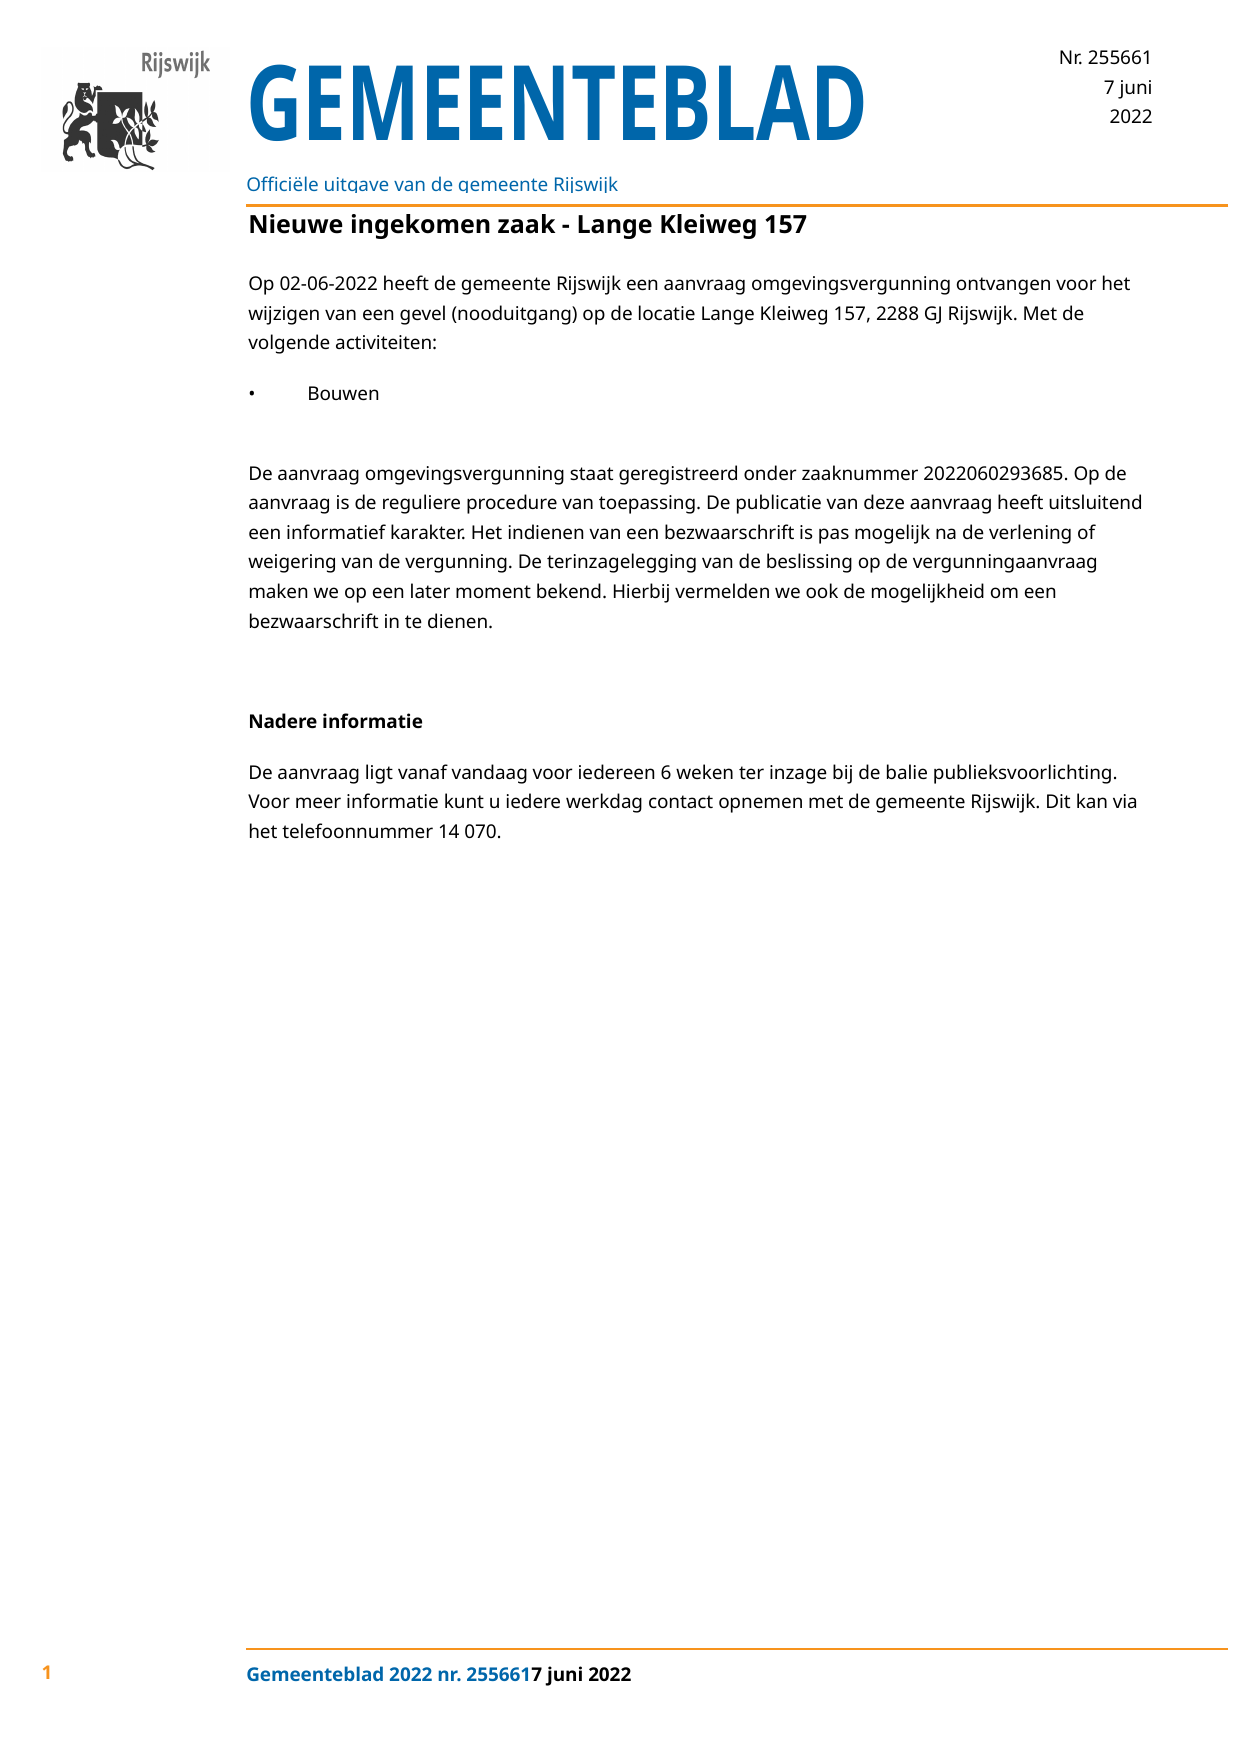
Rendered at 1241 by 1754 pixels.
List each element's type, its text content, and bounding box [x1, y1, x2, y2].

text Nieuwe ingekomen zaak - Lange Kleiweg 157 [248, 207, 1152, 241]
text Op 02-06-2022 heeft de gemeente Rijswijk een aanvraag omgevingsvergunning ontvangen voor het wijzigen van een gevel (nooduitgang) op de locatie Lange Kleiweg 157, 2288 GJ Rijswijk. Met de volgende activiteiten: [248, 270, 1152, 355]
list Bouwen [248, 380, 1152, 406]
text De aanvraag ligt vanaf vandaag voor iedereen 6 weken ter inzage bij de balie publieksvoorlichting. Voor meer informatie kunt u iedere werkdag contact opnemen met de gemeente Rijswijk. Dit kan via het telefoonnummer 14 070. [248, 759, 1152, 844]
picture [41, 47, 231, 172]
text De aanvraag omgevingsvergunning staat geregistreerd onder zaaknummer 2022060293685. Op de aanvraag is de reguliere procedure van toepassing. De publicatie van deze aanvraag heeft uitsluitend een informatief karakter. Het indienen van een bezwaarschrift is pas mogelijk na de verlening of weigering van de vergunning. De terinzagelegging van de beslissing op de vergunningaanvraag maken we op een later moment bekend. Hierbij vermelden we ook de mogelijkheid om een bezwaarschrift in te dienen. [248, 460, 1152, 633]
text Nadere informatie [248, 709, 1152, 734]
